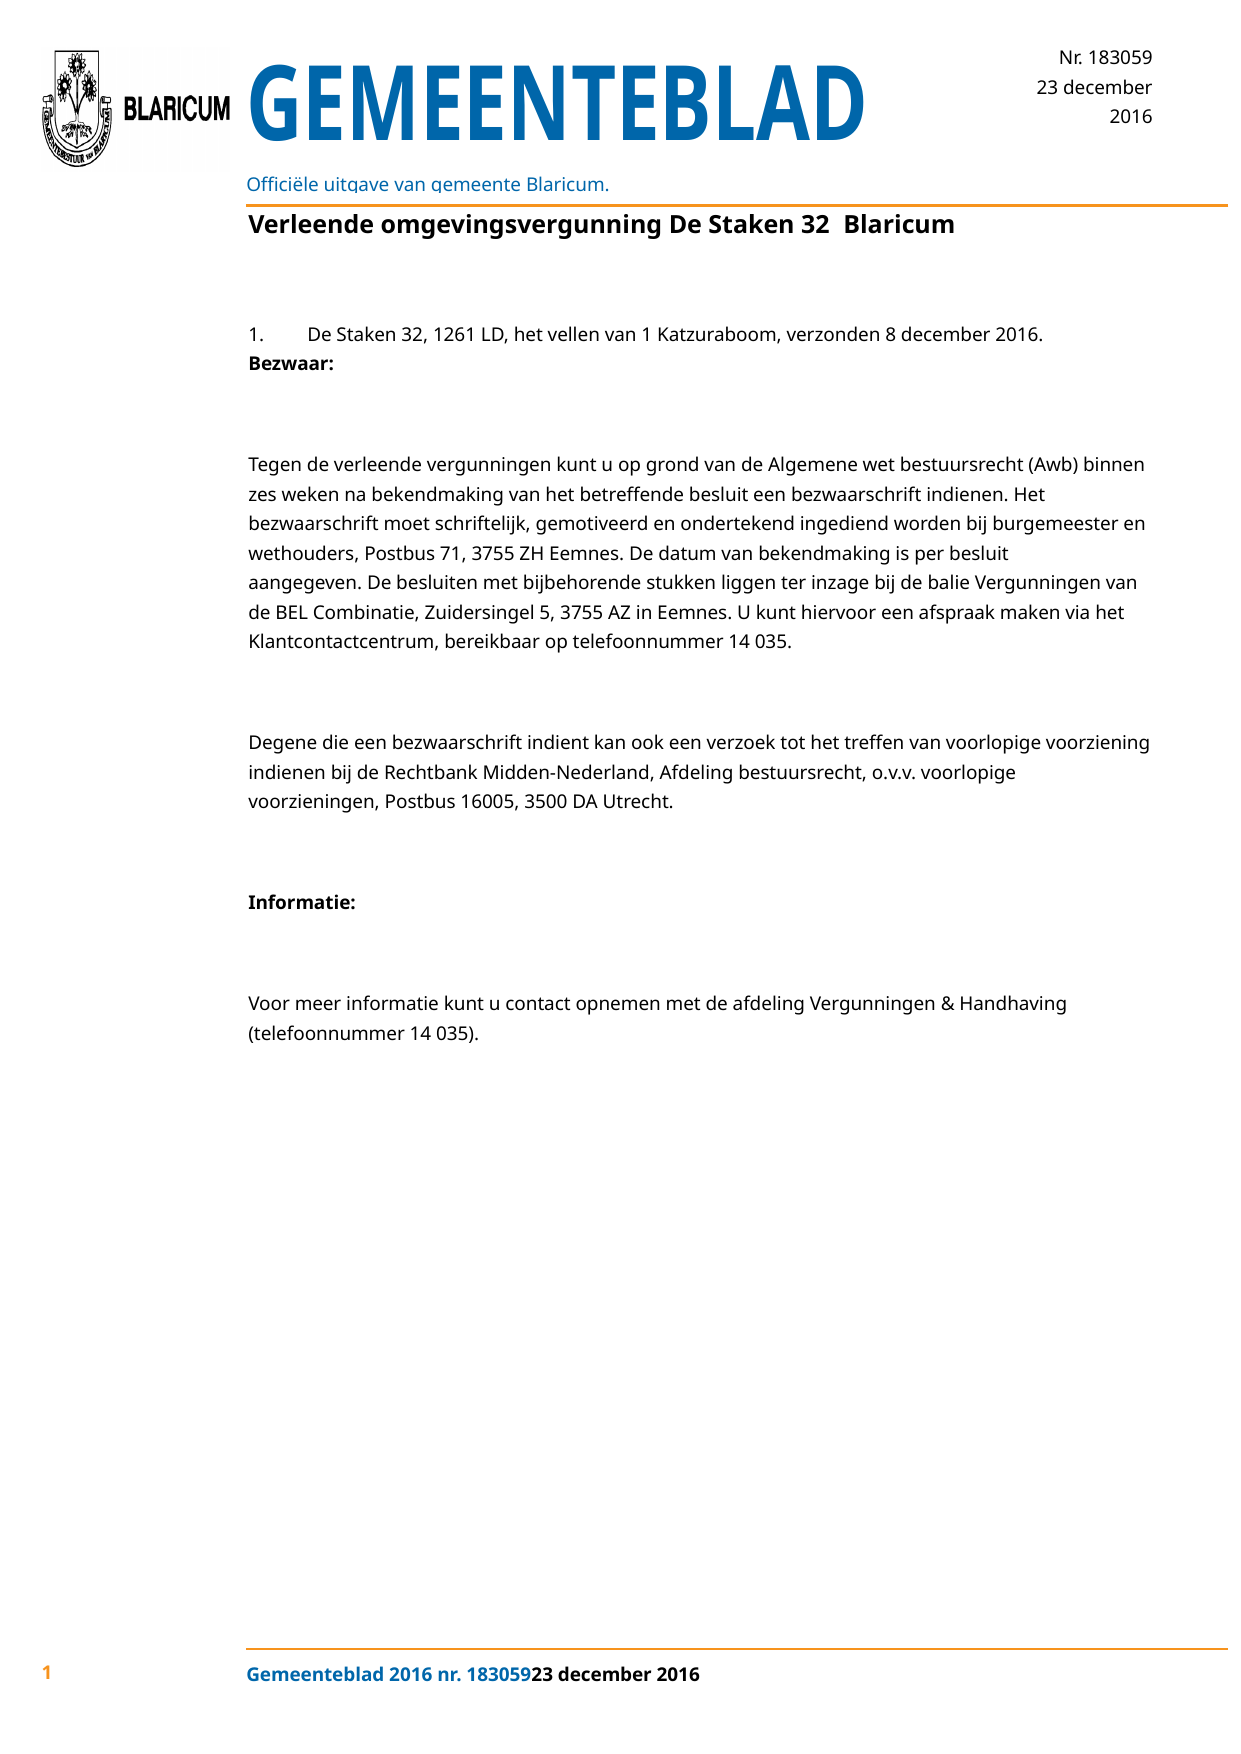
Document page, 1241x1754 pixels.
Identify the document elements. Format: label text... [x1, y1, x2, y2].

text Voor meer informatie kunt u contact opnemen met de afdeling Vergunningen & Handhaving (telefoonnummer 14 035). [248, 990, 1152, 1046]
text Informatie: [248, 889, 1152, 915]
text Tegen de verleende vergunningen kunt u op grond van de Algemene wet bestuursrecht (Awb) binnen zes weken na bekendmaking van het betreffende besluit een bezwaarschrift indienen. Het bezwaarschrift moet schriftelijk, gemotiveerd en ondertekend ingediend worden bij burgemeester en wethouders, Postbus 71, 3755 ZH Eemnes. De datum van bekendmaking is per besluit aangegeven. De besluiten met bijbehorende stukken liggen ter inzage bij de balie Vergunningen van de BEL Combinatie, Zuidersingel 5, 3755 AZ in Eemnes. U kunt hiervoor een afspraak maken via het Klantcontactcentrum, bereikbaar op telefoonnummer 14 035. [248, 451, 1152, 654]
text Degene die een bezwaarschrift indient kan ook een verzoek tot het treffen van voorlopige voorziening indienen bij de Rechtbank Midden-Nederland, Afdeling bestuursrecht, o.v.v. voorlopige voorzieningen, Postbus 16005, 3500 DA Utrecht. [248, 729, 1152, 814]
text Verleende omgevingsvergunning De Staken 32 Blaricum [248, 207, 1152, 241]
text Bezwaar: [248, 350, 1152, 376]
picture [41, 47, 231, 172]
list De Staken 32, 1261 LD, het vellen van 1 Katzuraboom, verzonden 8 december 2016. [248, 321, 1152, 346]
